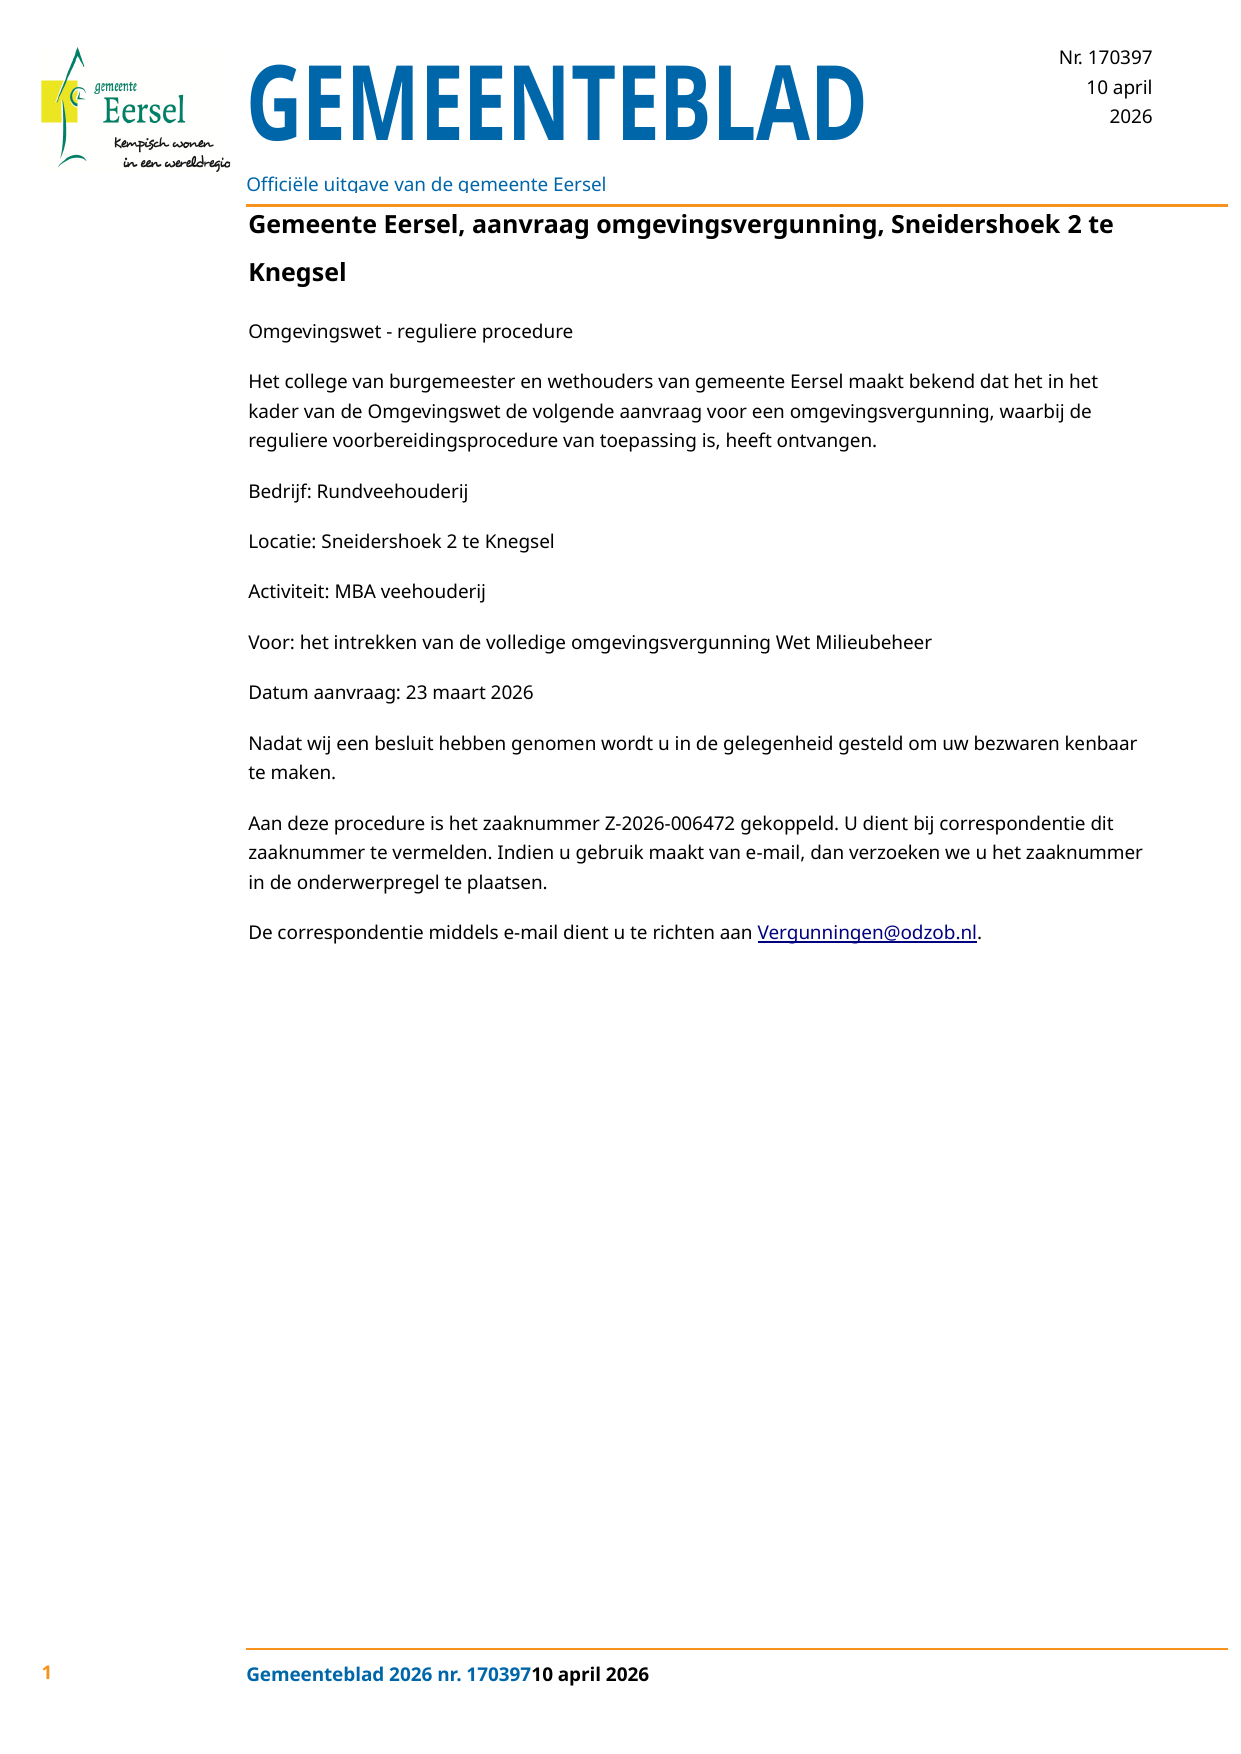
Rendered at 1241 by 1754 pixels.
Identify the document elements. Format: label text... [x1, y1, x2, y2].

text Bedrijf: Rundveehouderij [248, 478, 1152, 504]
text Gemeente Eersel, aanvraag omgevingsvergunning, Sneidershoek 2​ te Knegsel [248, 207, 1152, 288]
text Locatie: Sneidershoek 2​ te Knegsel [248, 528, 1152, 554]
text Het college van burgemeester en wethouders van gemeente Eersel maakt bekend dat het in het kader van de Omgevingswet de volgende aanvraag voor een omgevingsvergunning, waarbij de reguliere voorbereidingsprocedure van toepassing is, heeft ontvangen. [248, 368, 1152, 453]
picture [41, 47, 231, 172]
text Voor: het intrekken van de volledige omgevingsvergunning Wet Milieubeheer [248, 629, 1152, 655]
text Activiteit: MBA veehouderij [248, 579, 1152, 604]
text De correspondentie middels e-mail dient u te richten aan Vergunningen@odzob.nl. [248, 919, 1152, 945]
text Omgevingswet - reguliere procedure [248, 318, 1152, 344]
text Aan deze procedure is het zaaknummer Z-2026-006472 gekoppeld. U dient bij correspondentie dit zaaknummer te vermelden. Indien u gebruik maakt van e-mail, dan verzoeken we u het zaaknummer in de onderwerpregel te plaatsen. [248, 810, 1152, 895]
text Datum aanvraag: 23 maart 2026 [248, 679, 1152, 705]
text Nadat wij een besluit hebben genomen wordt u in de gelegenheid gesteld om uw bezwaren kenbaar te maken. [248, 730, 1152, 785]
